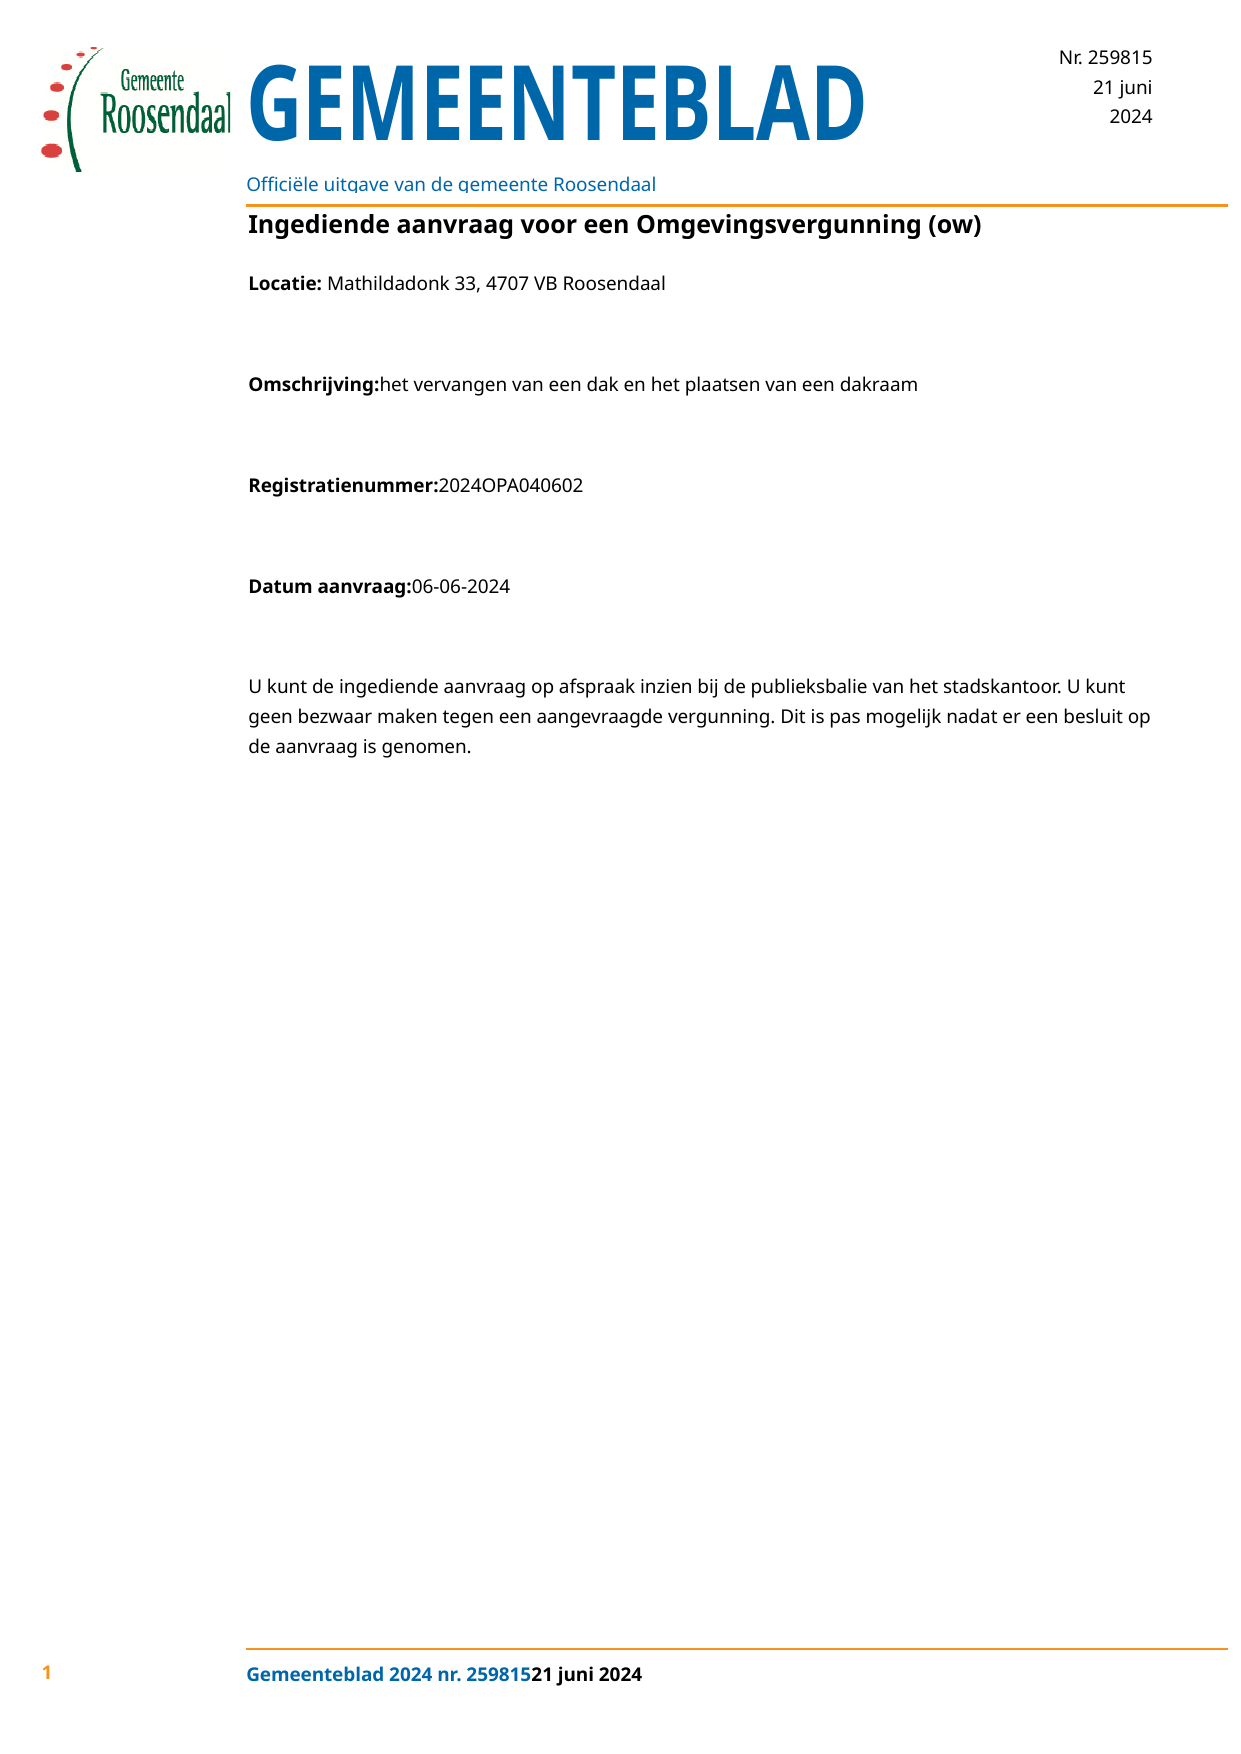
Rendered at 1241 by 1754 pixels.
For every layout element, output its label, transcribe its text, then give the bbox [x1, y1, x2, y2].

picture [41, 47, 231, 172]
text U kunt de ingediende aanvraag op afspraak inzien bij de publieksbalie van het stadskantoor. U kunt geen bezwaar maken tegen een aangevraagde vergunning. Dit is pas mogelijk nadat er een besluit op de aanvraag is genomen. [248, 674, 1152, 758]
text Omschrijving:het vervangen van een dak en het plaatsen van een dakraam [248, 371, 1152, 397]
text Locatie: Mathildadonk 33, 4707 VB Roosendaal [248, 270, 1152, 296]
text Registratienummer:2024OPA040602 [248, 472, 1152, 498]
text Datum aanvraag:06-06-2024 [248, 573, 1152, 598]
text Ingediende aanvraag voor een Omgevingsvergunning (ow) [248, 207, 1152, 241]
